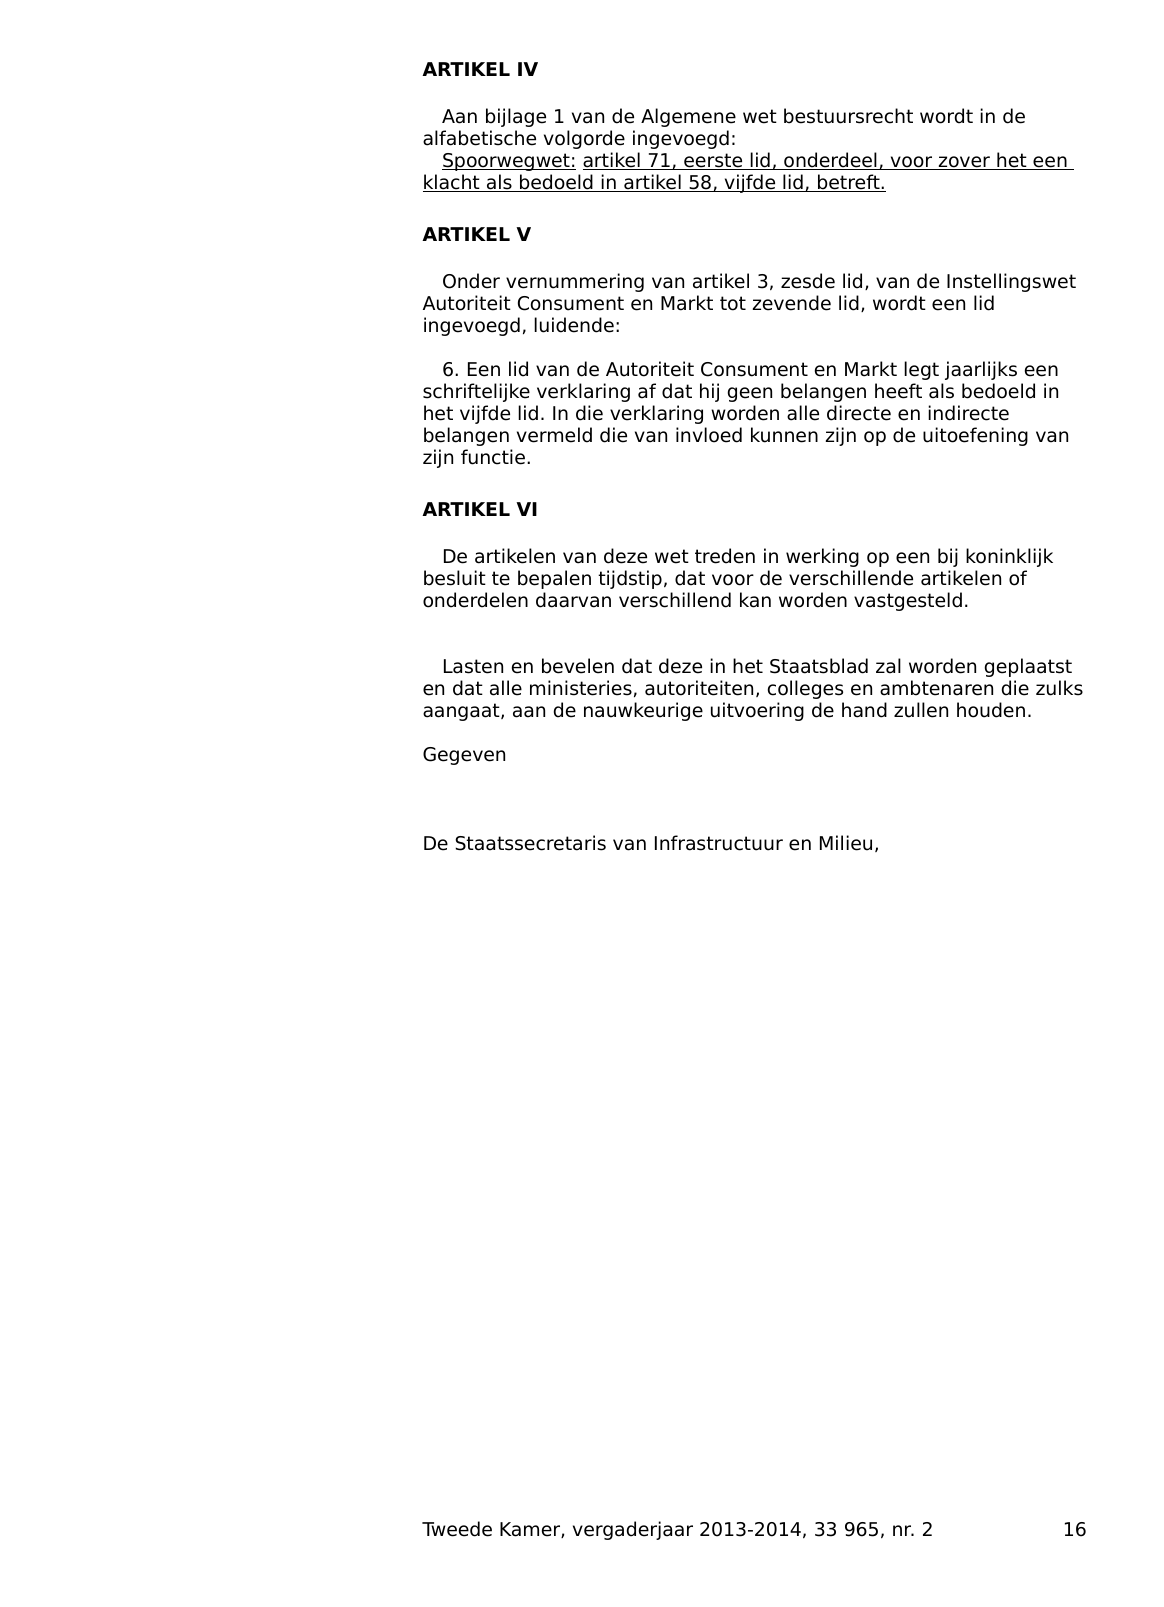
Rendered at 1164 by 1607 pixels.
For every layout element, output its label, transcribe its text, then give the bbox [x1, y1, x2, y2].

text Spoorwegwet: artikel 71, eerste lid, onderdeel, voor zover het een klacht als bedoeld in artikel 58, vijfde lid, betreft. [422, 150, 1087, 194]
text Gegeven [422, 744, 1087, 766]
text De Staatssecretaris van Infrastructuur en Milieu, [422, 833, 1087, 855]
text 6. Een lid van de Autoriteit Consument en Markt legt jaarlijks een schriftelijke verklaring af dat hij geen belangen heeft als bedoeld in het vijfde lid. In die verklaring worden alle directe en indirecte belangen vermeld die van invloed kunnen zijn op de uitoefening van zijn functie. [422, 359, 1087, 469]
subtitle ARTIKEL V [422, 224, 1087, 246]
text De artikelen van deze wet treden in werking op een bij koninklijk besluit te bepalen tijdstip, dat voor de verschillende artikelen of onderdelen daarvan verschillend kan worden vastgesteld. [422, 546, 1087, 612]
text Onder vernummering van artikel 3, zesde lid, van de Instellingswet Autoriteit Consument en Markt tot zevende lid, wordt een lid ingevoegd, luidende: [422, 271, 1087, 337]
text Lasten en bevelen dat deze in het Staatsblad zal worden geplaatst en dat alle ministeries, autoriteiten, colleges en ambtenaren die zulks aangaat, aan de nauwkeurige uitvoering de hand zullen houden. [422, 656, 1087, 722]
text Aan bijlage 1 van de Algemene wet bestuursrecht wordt in de alfabetische volgorde ingevoegd: [422, 106, 1087, 150]
subtitle ARTIKEL IV [422, 59, 1087, 81]
subtitle ARTIKEL VI [422, 499, 1087, 521]
